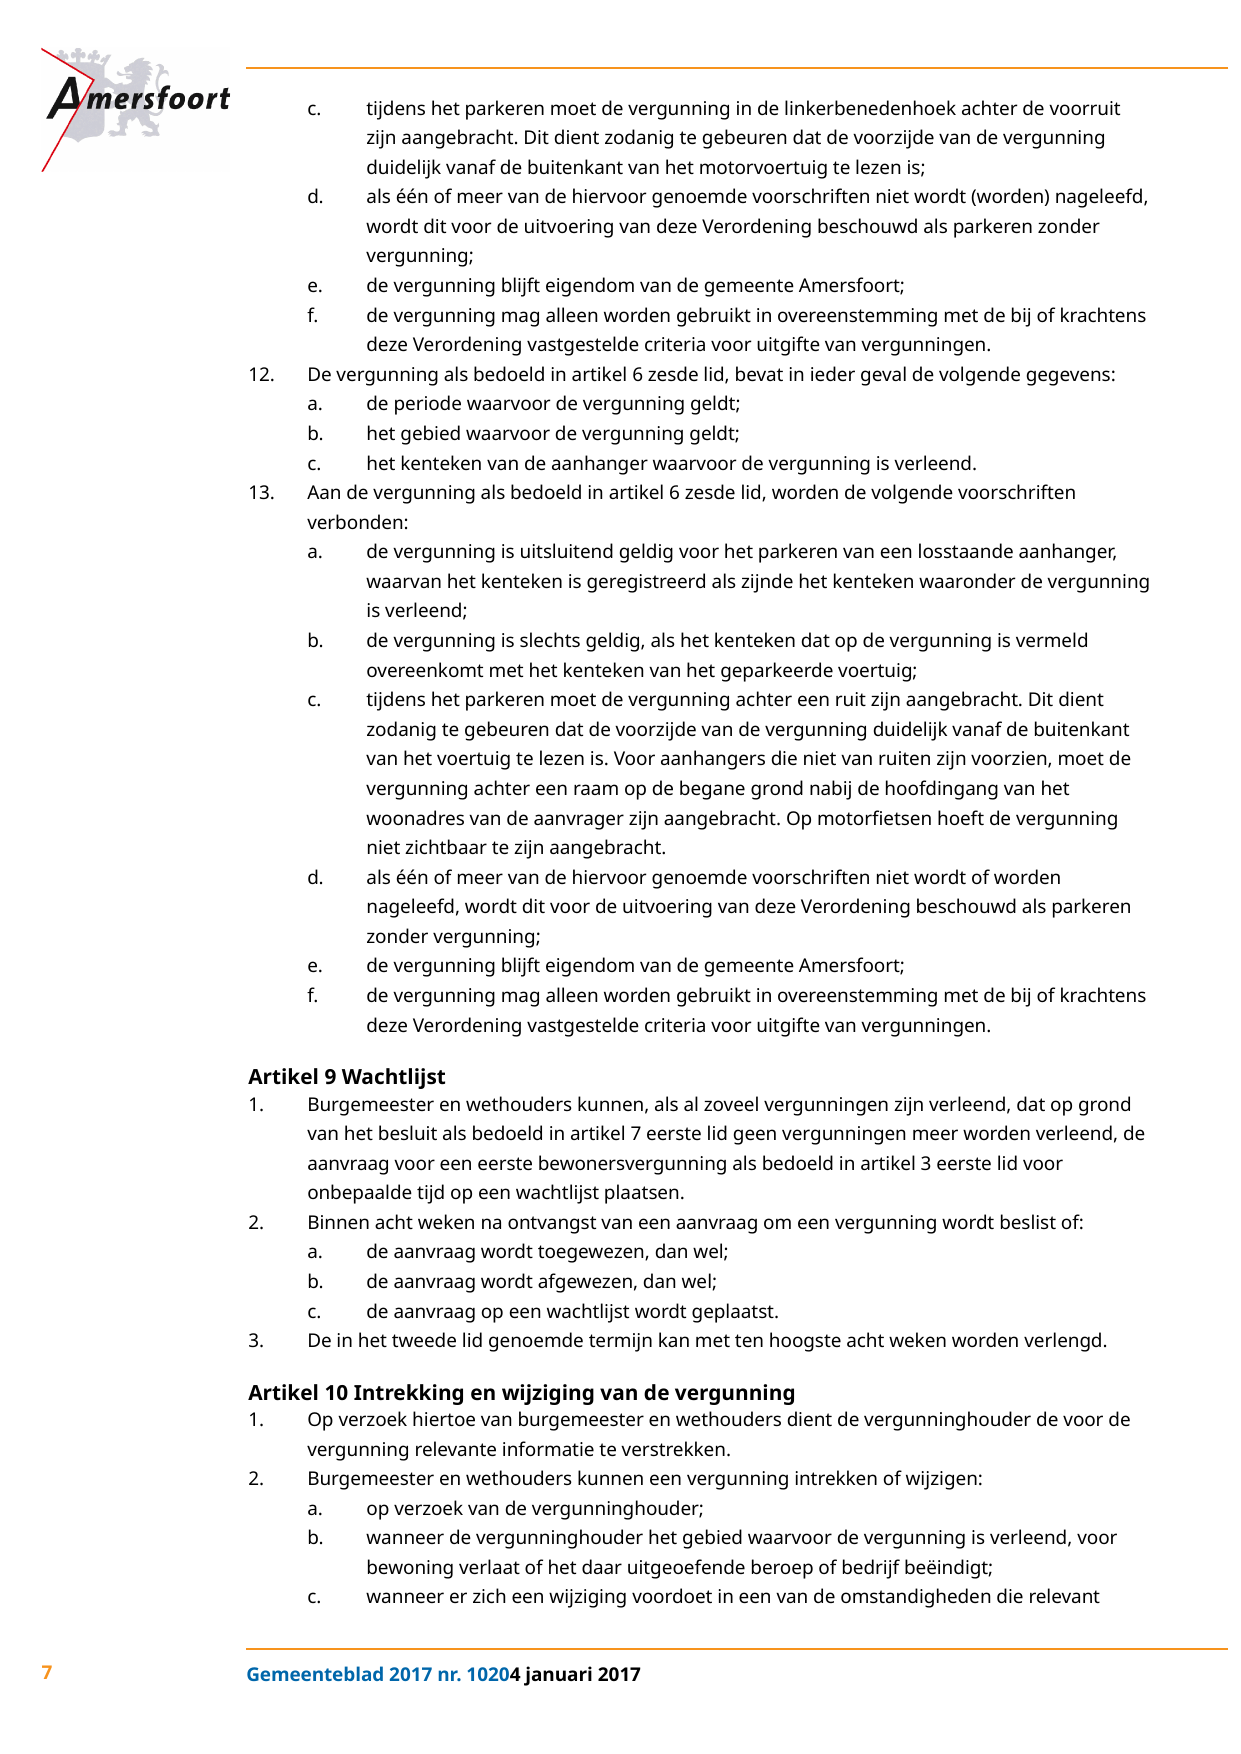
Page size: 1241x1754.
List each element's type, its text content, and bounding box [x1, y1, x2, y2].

list Burgemeester en wethouders kunnen, als al zoveel vergunningen zijn verleend, dat op grond van het besluit als bedoeld in artikel 7 eerste lid geen vergunningen meer worden verleend, de aanvraag voor een eerste bewonersvergunning als bedoeld in artikel 3 eerste lid voor onbepaalde tijd op een wachtlijst plaatsen. [248, 1091, 1152, 1205]
list het gebied waarvoor de vergunning geldt; [307, 420, 1152, 446]
text Artikel 10 Intrekking en wijziging van de vergunning [248, 1378, 1152, 1406]
list de aanvraag wordt afgewezen, dan wel; [307, 1268, 1152, 1294]
list De in het tweede lid genoemde termijn kan met ten hoogste acht weken worden verlengd. [248, 1327, 1152, 1353]
list De vergunning als bedoeld in artikel 6 zesde lid, bevat in ieder geval de volgende gegevens: [248, 361, 1152, 387]
list tijdens het parkeren moet de vergunning achter een ruit zijn aangebracht. Dit dient zodanig te gebeuren dat de voorzijde van de vergunning duidelijk vanaf de buitenkant van het voertuig te lezen is. Voor aanhangers die niet van ruiten zijn voorzien, moet de vergunning achter een raam op de begane grond nabij de hoofdingang van het woonadres van de aanvrager zijn aangebracht. Op motorfietsen hoeft de vergunning niet zichtbaar te zijn aangebracht. [307, 686, 1152, 860]
list als één of meer van de hiervoor genoemde voorschriften niet wordt of worden nageleefd, wordt dit voor de uitvoering van deze Verordening beschouwd als parkeren zonder vergunning; [307, 864, 1152, 949]
list het kenteken van de aanhanger waarvoor de vergunning is verleend. [307, 450, 1152, 476]
list de vergunning blijft eigendom van de gemeente Amersfoort; [307, 953, 1152, 978]
list de vergunning blijft eigendom van de gemeente Amersfoort; [307, 272, 1152, 298]
list de vergunning is slechts geldig, als het kenteken dat op de vergunning is vermeld overeenkomt met het kenteken van het geparkeerde voertuig; [307, 627, 1152, 683]
list wanneer er zich een wijziging voordoet in een van de omstandigheden die relevant [307, 1584, 1152, 1609]
list als één of meer van de hiervoor genoemde voorschriften niet wordt (worden) nageleefd, wordt dit voor de uitvoering van deze Verordening beschouwd als parkeren zonder vergunning; [307, 183, 1152, 268]
list Burgemeester en wethouders kunnen een vergunning intrekken of wijzigen: [248, 1465, 1152, 1491]
list de vergunning mag alleen worden gebruikt in overeenstemming met de bij of krachtens deze Verordening vastgestelde criteria voor uitgifte van vergunningen. [307, 982, 1152, 1038]
list de periode waarvoor de vergunning geldt; [307, 391, 1152, 416]
list tijdens het parkeren moet de vergunning in de linkerbenedenhoek achter de voorruit zijn aangebracht. Dit dient zodanig te gebeuren dat de voorzijde van de vergunning duidelijk vanaf de buitenkant van het motorvoertuig te lezen is; [307, 95, 1152, 180]
list wanneer de vergunninghouder het gebied waarvoor de vergunning is verleend, voor bewoning verlaat of het daar uitgeoefende beroep of bedrijf beëindigt; [307, 1524, 1152, 1580]
text Artikel 9 Wachtlijst [248, 1062, 1152, 1091]
list Op verzoek hiertoe van burgemeester en wethouders dient de vergunninghouder de voor de vergunning relevante informatie te verstrekken. [248, 1406, 1152, 1462]
list de vergunning is uitsluitend geldig voor het parkeren van een losstaande aanhanger, waarvan het kenteken is geregistreerd als zijnde het kenteken waaronder de vergunning is verleend; [307, 538, 1152, 623]
list de aanvraag op een wachtlijst wordt geplaatst. [307, 1298, 1152, 1323]
list de vergunning mag alleen worden gebruikt in overeenstemming met de bij of krachtens deze Verordening vastgestelde criteria voor uitgifte van vergunningen. [307, 302, 1152, 357]
list Aan de vergunning als bedoeld in artikel 6 zesde lid, worden de volgende voorschriften verbonden: [248, 479, 1152, 535]
list op verzoek van de vergunninghouder; [307, 1495, 1152, 1521]
picture [41, 47, 231, 172]
list de aanvraag wordt toegewezen, dan wel; [307, 1239, 1152, 1264]
list Binnen acht weken na ontvangst van een aanvraag om een vergunning wordt beslist of: [248, 1209, 1152, 1235]
